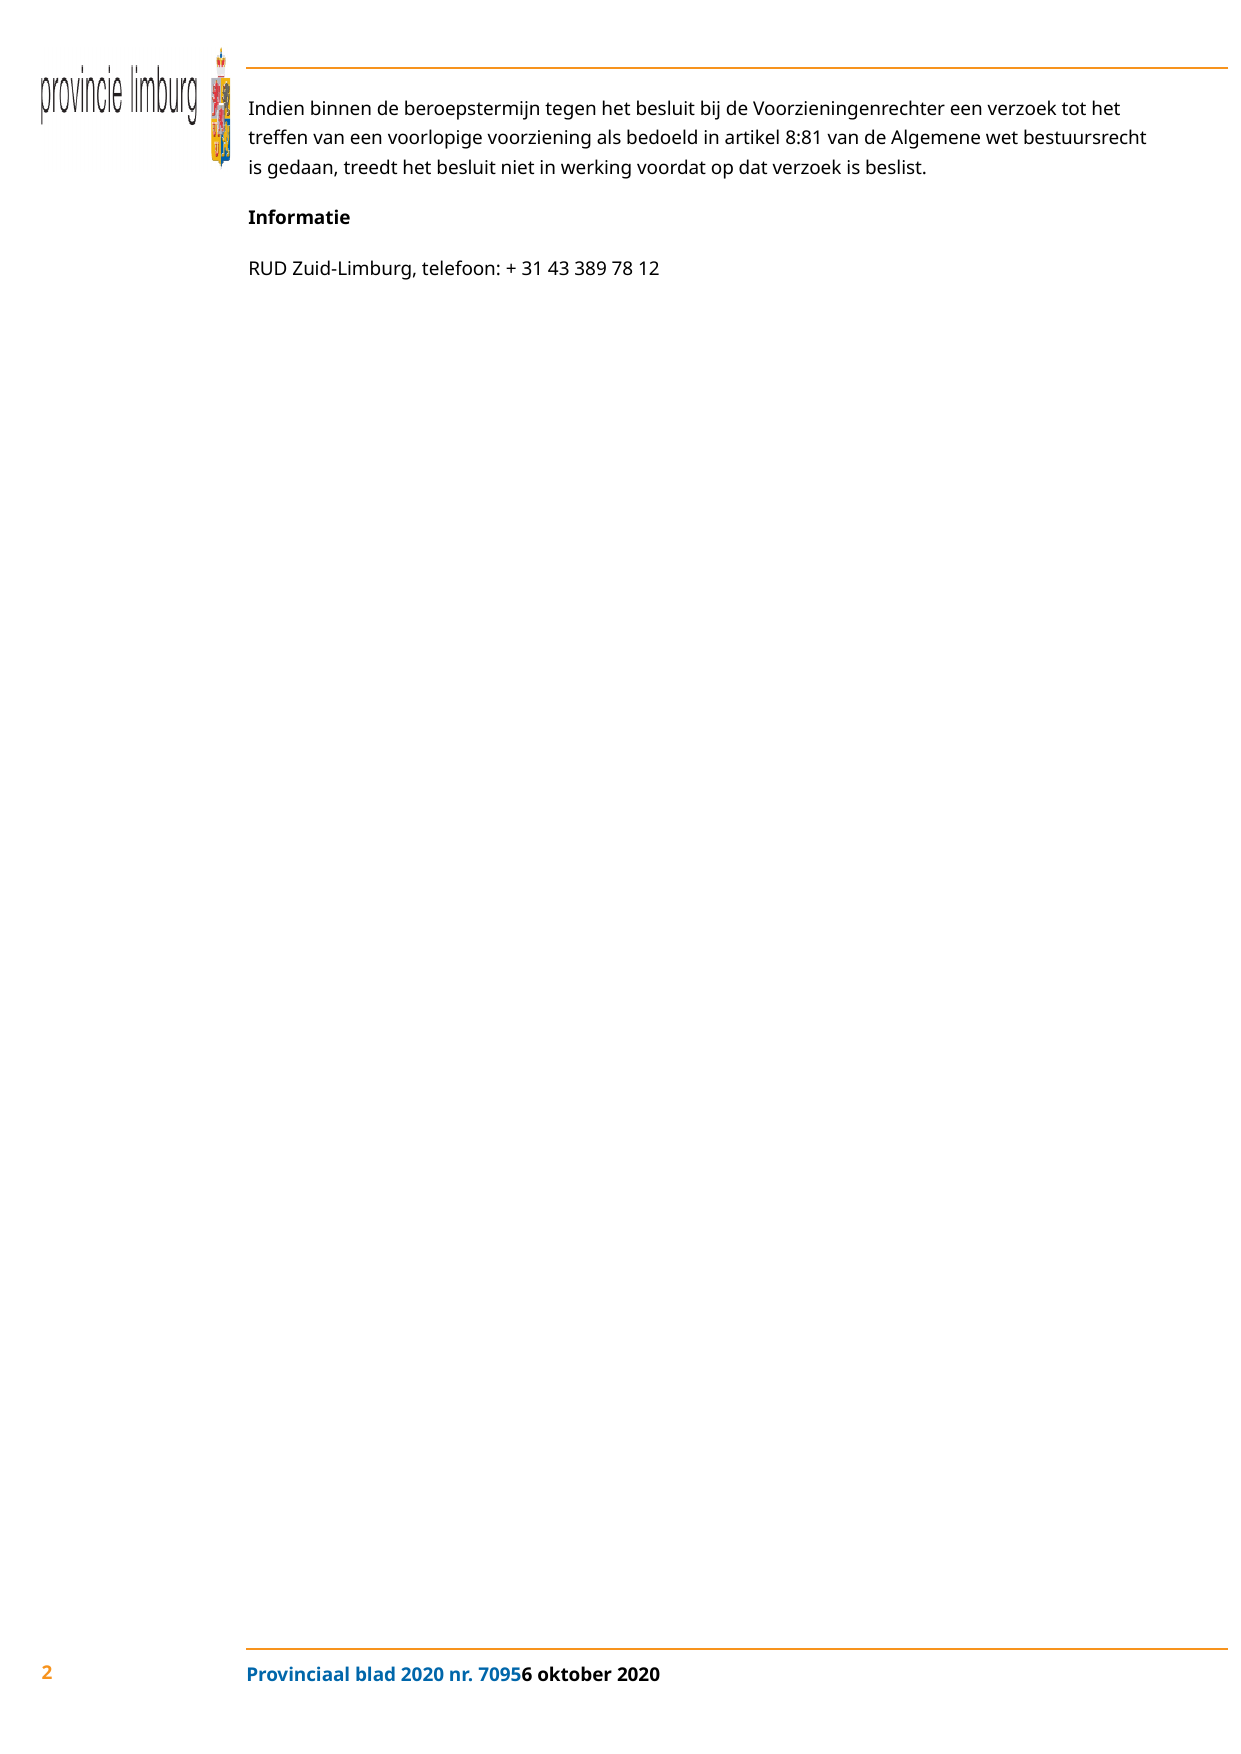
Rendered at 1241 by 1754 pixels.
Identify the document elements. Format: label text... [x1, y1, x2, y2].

text Indien binnen de beroepstermijn tegen het besluit bij de Voorzieningenrechter een verzoek tot het treffen van een voorlopige voorziening als bedoeld in artikel 8:81 van de Algemene wet bestuursrecht is gedaan, treedt het besluit niet in werking voordat op dat verzoek is beslist. [248, 95, 1152, 180]
text Informatie [248, 204, 1152, 230]
picture [41, 47, 231, 172]
text RUD Zuid-Limburg, telefoon: + 31 43 389 78 12 [248, 255, 1152, 281]
